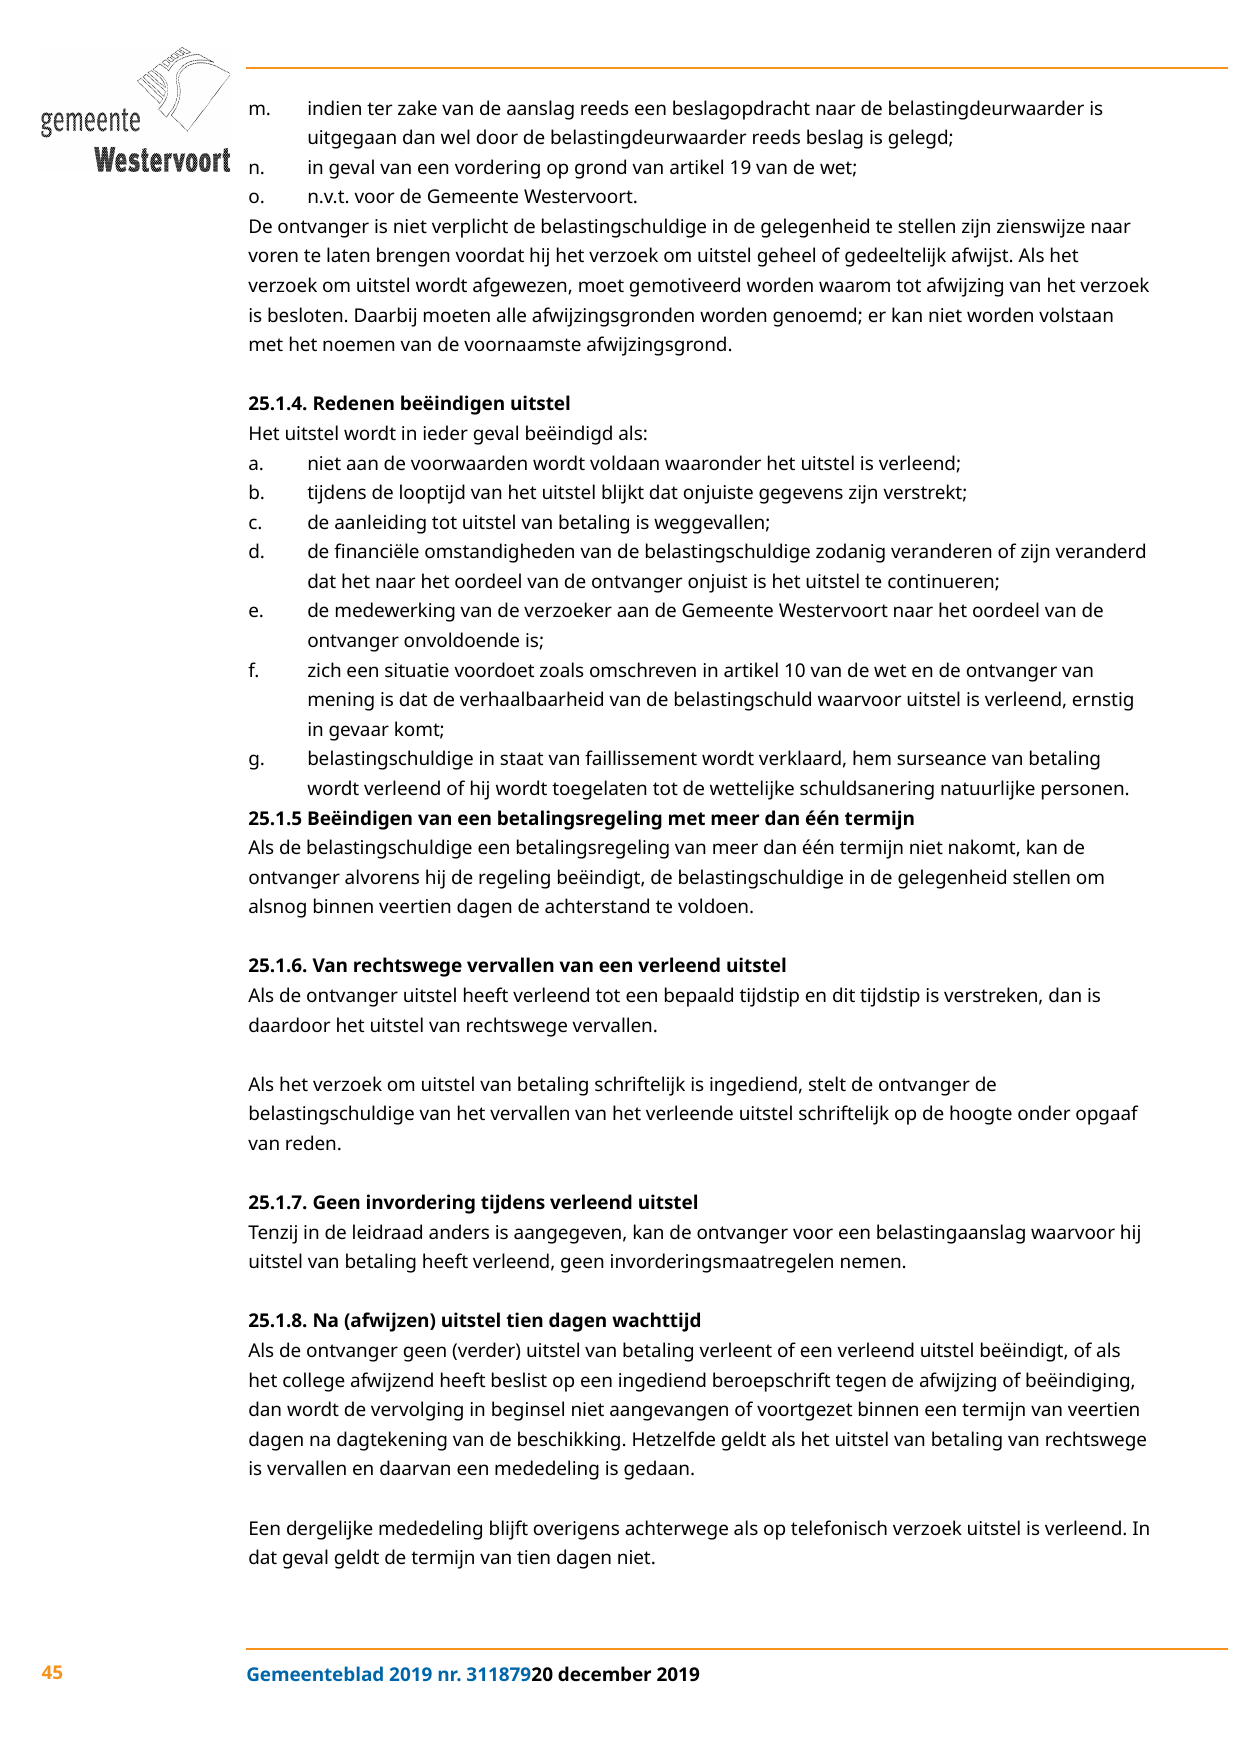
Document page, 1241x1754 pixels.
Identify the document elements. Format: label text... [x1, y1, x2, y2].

picture [41, 47, 231, 172]
text 25.1.6. Van rechtswege vervallen van een verleend uitstel [248, 953, 1152, 978]
text Tenzij in de leidraad anders is aangegeven, kan de ontvanger voor een belastingaanslag waarvoor hij uitstel van betaling heeft verleend, geen invorderingsmaatregelen nemen. [248, 1219, 1152, 1274]
text 25.1.8. Na (afwijzen) uitstel tien dagen wachttijd [248, 1308, 1152, 1333]
text 25.1.5 Beëindigen van een betalingsregeling met meer dan één termijn [248, 805, 1152, 831]
list zich een situatie voordoet zoals omschreven in artikel 10 van de wet en de ontvanger van mening is dat de verhaalbaarheid van de belastingschuld waarvoor uitstel is verleend, ernstig in gevaar komt; [248, 657, 1152, 742]
list tijdens de looptijd van het uitstel blijkt dat onjuiste gegevens zijn verstrekt; [248, 479, 1152, 505]
text Het uitstel wordt in ieder geval beëindigd als: [248, 420, 1152, 446]
list de financiële omstandigheden van de belastingschuldige zodanig veranderen of zijn veranderd dat het naar het oordeel van de ontvanger onjuist is het uitstel te continueren; [248, 538, 1152, 594]
list indien ter zake van de aanslag reeds een beslagopdracht naar de belastingdeurwaarder is uitgegaan dan wel door de belastingdeurwaarder reeds beslag is gelegd; [248, 95, 1152, 150]
text Als de ontvanger uitstel heeft verleend tot een bepaald tijdstip en dit tijdstip is verstreken, dan is daardoor het uitstel van rechtswege vervallen. [248, 982, 1152, 1038]
text 25.1.7. Geen invordering tijdens verleend uitstel [248, 1189, 1152, 1215]
list niet aan de voorwaarden wordt voldaan waaronder het uitstel is verleend; [248, 450, 1152, 476]
list belastingschuldige in staat van faillissement wordt verklaard, hem surseance van betaling wordt verleend of hij wordt toegelaten tot de wettelijke schuldsanering natuurlijke personen. [248, 746, 1152, 801]
list n.v.t. voor de Gemeente Westervoort. [248, 183, 1152, 209]
list in geval van een vordering op grond van artikel 19 van de wet; [248, 154, 1152, 180]
text Als de belastingschuldige een betalingsregeling van meer dan één termijn niet nakomt, kan de ontvanger alvorens hij de regeling beëindigt, de belastingschuldige in de gelegenheid stellen om alsnog binnen veertien dagen de achterstand te voldoen. [248, 834, 1152, 919]
text 25.1.4. Redenen beëindigen uitstel [248, 391, 1152, 416]
list de aanleiding tot uitstel van betaling is weggevallen; [248, 509, 1152, 535]
text Een dergelijke mededeling blijft overigens achterwege als op telefonisch verzoek uitstel is verleend. In dat geval geldt de termijn van tien dagen niet. [248, 1515, 1152, 1570]
list de medewerking van de verzoeker aan de Gemeente Westervoort naar het oordeel van de ontvanger onvoldoende is; [248, 598, 1152, 653]
text Als de ontvanger geen (verder) uitstel van betaling verleent of een verleend uitstel beëindigt, of als het college afwijzend heeft beslist op een ingediend beroepschrift tegen de afwijzing of beëindiging, dan wordt de vervolging in beginsel niet aangevangen of voortgezet binnen een termijn van veertien dagen na dagtekening van de beschikking. Hetzelfde geldt als het uitstel van betaling van rechtswege is vervallen en daarvan een mededeling is gedaan. [248, 1337, 1152, 1481]
text De ontvanger is niet verplicht de belastingschuldige in de gelegenheid te stellen zijn zienswijze naar voren te laten brengen voordat hij het verzoek om uitstel geheel of gedeeltelijk afwijst. Als het verzoek om uitstel wordt afgewezen, moet gemotiveerd worden waarom tot afwijzing van het verzoek is besloten. Daarbij moeten alle afwijzingsgronden worden genoemd; er kan niet worden volstaan met het noemen van de voornaamste afwijzingsgrond. [248, 213, 1152, 357]
text Als het verzoek om uitstel van betaling schriftelijk is ingediend, stelt de ontvanger de belastingschuldige van het vervallen van het verleende uitstel schriftelijk op de hoogte onder opgaaf van reden. [248, 1071, 1152, 1156]
